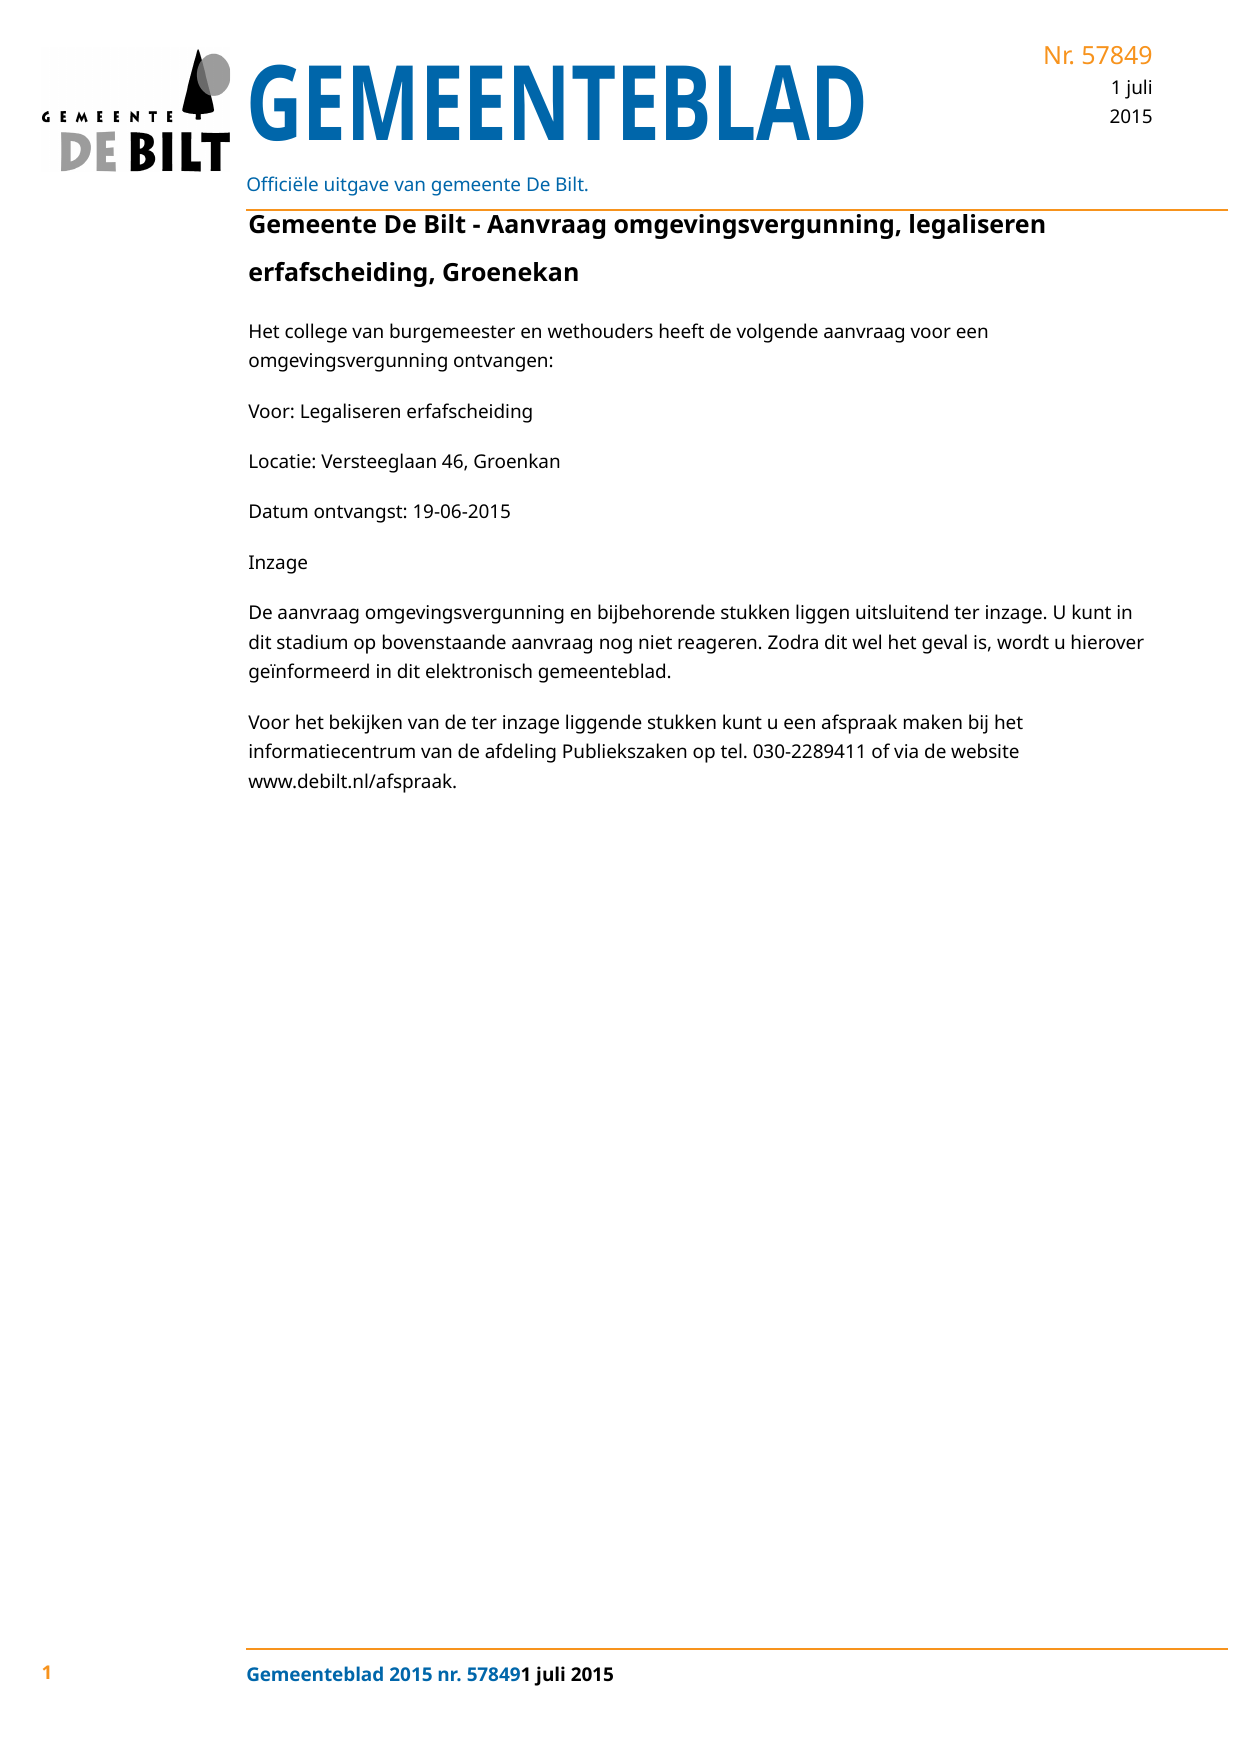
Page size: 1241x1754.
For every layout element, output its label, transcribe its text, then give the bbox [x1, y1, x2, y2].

text Het college van burgemeester en wethouders heeft de volgende aanvraag voor een omgevingsvergunning ontvangen: [248, 318, 1152, 373]
text Datum ontvangst: 19-06-2015 [248, 499, 1152, 524]
text De aanvraag omgevingsvergunning en bijbehorende stukken liggen uitsluitend ter inzage. U kunt in dit stadium op bovenstaande aanvraag nog niet reageren. Zodra dit wel het geval is, wordt u hierover geïnformeerd in dit elektronisch gemeenteblad. [248, 599, 1152, 684]
picture [41, 47, 231, 172]
text Locatie: Versteeglaan 46, Groenkan [248, 448, 1152, 474]
text Voor: Legaliseren erfafscheiding [248, 398, 1152, 424]
text Inzage [248, 549, 1152, 575]
text Voor het bekijken van de ter inzage liggende stukken kunt u een afspraak maken bij het informatiecentrum van de afdeling Publiekszaken op tel. 030-2289411 of via de website www.debilt.nl/afspraak. [248, 709, 1152, 794]
text Gemeente De Bilt - Aanvraag omgevingsvergunning, legaliseren erfafscheiding, Groenekan [248, 211, 1152, 288]
